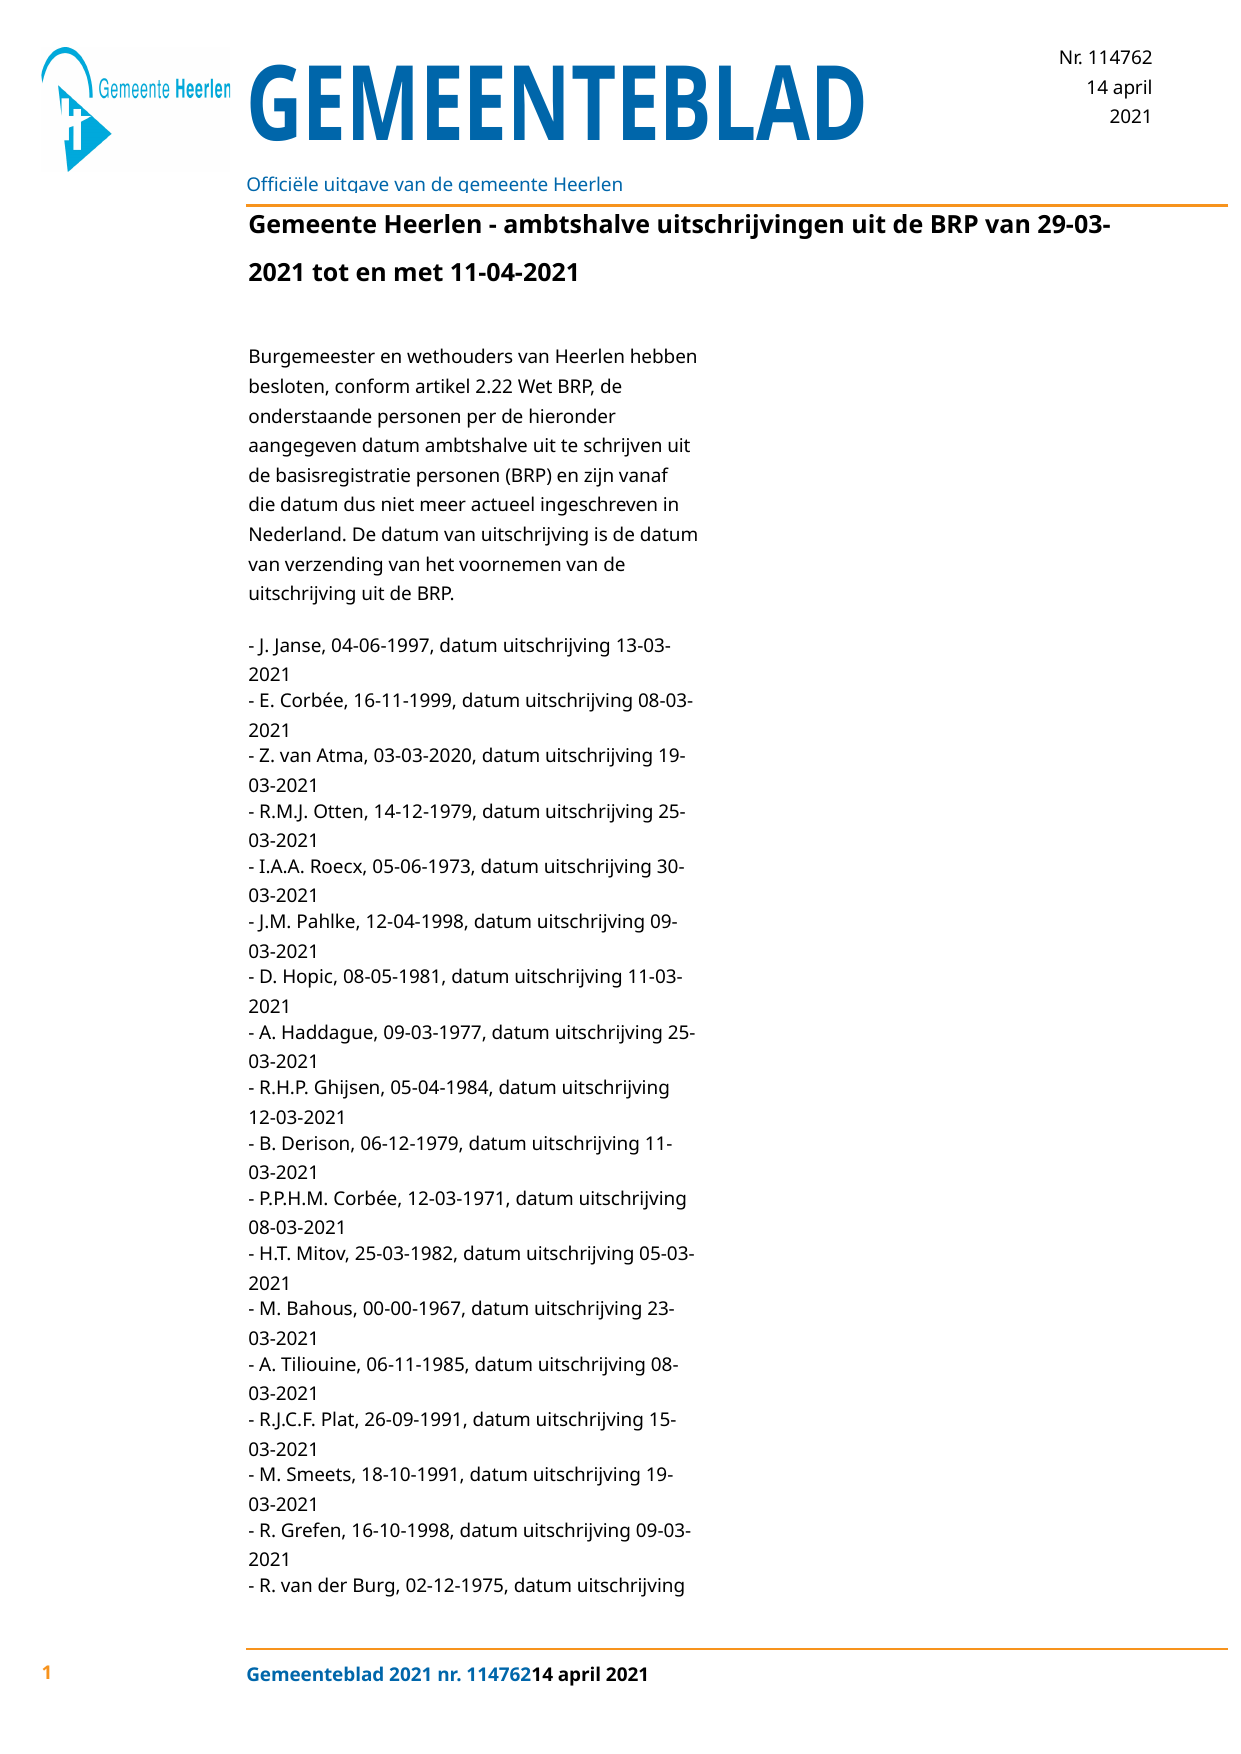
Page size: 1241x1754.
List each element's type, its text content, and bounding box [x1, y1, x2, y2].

table_cell [700, 421, 1152, 606]
table_cell - I.A.A. Roecx, 05-06-1973, datum uitschrijving 30-03-2021 [248, 853, 700, 908]
table_cell [700, 370, 1152, 395]
table_cell - R.M.J. Otten, 14-12-1979, datum uitschrijving 25-03-2021 [248, 798, 700, 853]
table_cell [248, 606, 700, 632]
table_cell Burgemeester en wethouders van Heerlen hebben besloten, conform artikel 2.22 Wet BRP, de onderstaande personen per de hieronder aangegeven datum ambtshalve uit te schrijven uit de basisregistratie personen (BRP) en zijn vanaf die datum dus niet meer actueel ingeschreven in Nederland. De datum van uitschrijving is de datum van verzending van het voornemen van de uitschrijving uit de BRP. [248, 344, 700, 606]
table_cell - R. Grefen, 16-10-1998, datum uitschrijving 09-03-2021 [248, 1517, 700, 1572]
table_cell - D. Hopic, 08-05-1981, datum uitschrijving 11-03-2021 [248, 964, 700, 1019]
table_cell - P.P.H.M. Corbée, 12-03-1971, datum uitschrijving 08-03-2021 [248, 1185, 700, 1240]
text Gemeente Heerlen - ambtshalve uitschrijvingen uit de BRP van 29-03-2021 tot en met 11-04-2021 [248, 207, 1152, 288]
table_cell - B. Derison, 06-12-1979, datum uitschrijving 11-03-2021 [248, 1130, 700, 1185]
table_cell - H.T. Mitov, 25-03-1982, datum uitschrijving 05-03-2021 [248, 1240, 700, 1296]
table_cell - J. Janse, 04-06-1997, datum uitschrijving 13-03-2021 [248, 632, 700, 687]
table_cell - M. Bahous, 00-00-1967, datum uitschrijving 23-03-2021 [248, 1296, 700, 1351]
table_cell - A. Haddague, 09-03-1977, datum uitschrijving 25-03-2021 [248, 1019, 700, 1074]
table_cell - R.J.C.F. Plat, 26-09-1991, datum uitschrijving 15-03-2021 [248, 1406, 700, 1462]
table_cell - A. Tiliouine, 06-11-1985, datum uitschrijving 08-03-2021 [248, 1351, 700, 1406]
picture [41, 47, 59, 70]
table_cell - R.H.P. Ghijsen, 05-04-1984, datum uitschrijving 12-03-2021 [248, 1074, 700, 1130]
table_cell - R. van der Burg, 02-12-1975, datum uitschrijving [248, 1572, 700, 1598]
table_header [248, 318, 700, 344]
table_cell - M. Smeets, 18-10-1991, datum uitschrijving 19-03-2021 [248, 1462, 700, 1517]
table_cell - E. Corbée, 16-11-1999, datum uitschrijving 08-03-2021 [248, 687, 700, 742]
table_cell [700, 395, 1152, 421]
table_cell - J.M. Pahlke, 12-04-1998, datum uitschrijving 09-03-2021 [248, 909, 700, 964]
picture [41, 47, 231, 172]
table_cell - Z. van Atma, 03-03-2020, datum uitschrijving 19-03-2021 [248, 743, 700, 798]
